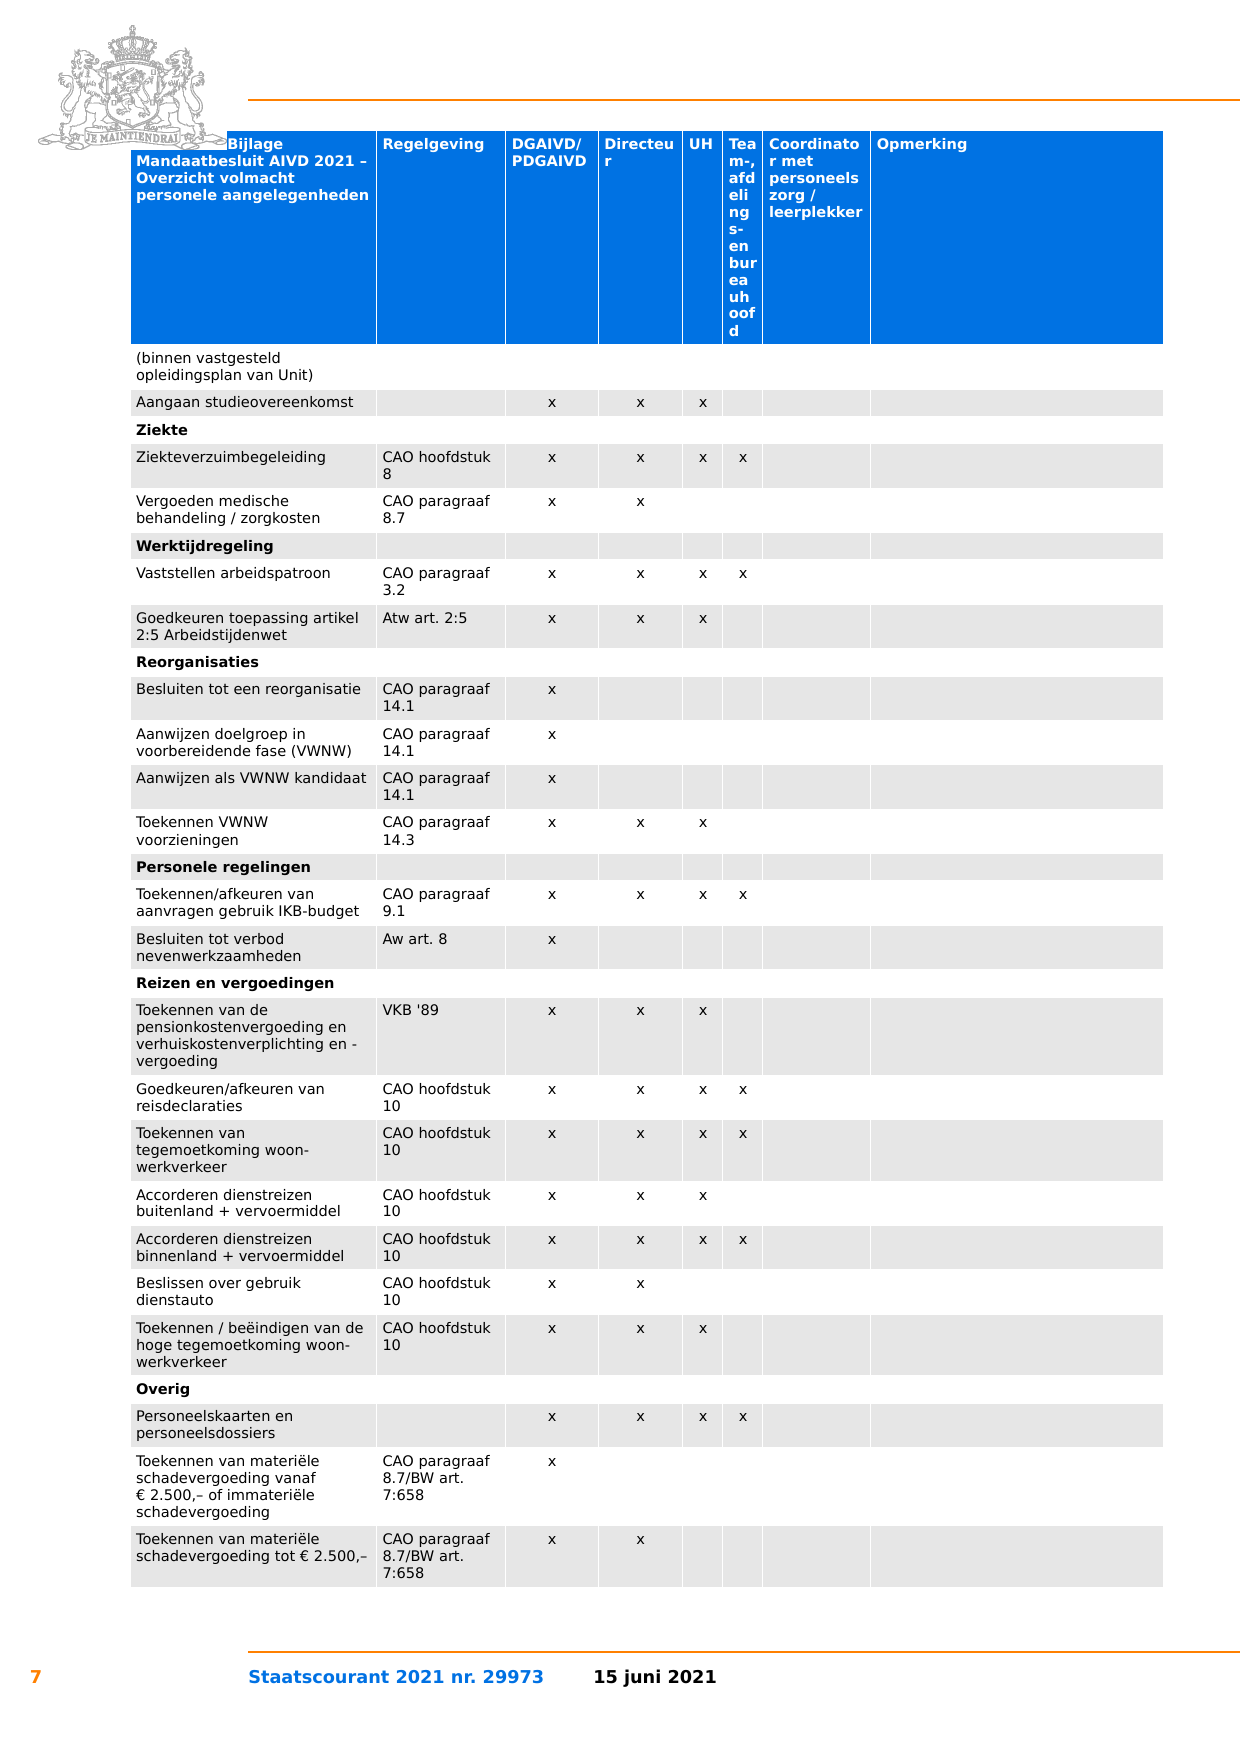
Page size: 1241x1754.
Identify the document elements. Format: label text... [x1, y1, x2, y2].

table_cell x [723, 444, 762, 488]
table_cell [871, 390, 1163, 416]
table_cell CAO paragraaf 14.1 [377, 677, 505, 720]
table_cell CAO paragraaf 3.2 [377, 560, 505, 604]
table_cell x [506, 1526, 598, 1587]
table_cell [723, 1315, 762, 1375]
table_cell [871, 926, 1163, 969]
table_cell [871, 1076, 1163, 1119]
table_cell [599, 345, 682, 388]
table_cell [599, 721, 682, 764]
table_cell CAO hoofdstuk 10 [377, 1226, 505, 1269]
table_cell [723, 1526, 762, 1587]
table_cell x [599, 998, 682, 1075]
table_cell [871, 1120, 1163, 1181]
table_cell CAO paragraaf 9.1 [377, 881, 505, 925]
table_cell x [599, 1076, 682, 1119]
table_cell x [599, 605, 682, 648]
table_cell x [599, 1182, 682, 1225]
table_cell [599, 926, 682, 969]
picture [38, 25, 227, 150]
table_cell Toekennen van materiële schadevergoeding vanaf € 2.500,– of immateriële schadevergoeding [131, 1448, 376, 1525]
table_cell [723, 605, 762, 648]
table_cell [599, 649, 682, 676]
table_cell x [683, 444, 722, 488]
table_cell [763, 390, 870, 416]
table_cell x [599, 1226, 682, 1269]
table_cell [871, 489, 1163, 532]
table_cell [763, 1226, 870, 1269]
table_cell [871, 533, 1163, 559]
table_cell [763, 721, 870, 764]
table_cell [723, 533, 762, 559]
table_cell (binnen vastgesteld opleidingsplan van Unit) [131, 345, 376, 388]
table_cell CAO paragraaf 14.3 [377, 810, 505, 853]
table_cell Goedkeuren toepassing artikel 2:5 Arbeidstijdenwet [131, 605, 376, 648]
table_cell [871, 998, 1163, 1075]
table_cell CAO hoofdstuk 10 [377, 1270, 505, 1314]
table_cell [871, 765, 1163, 809]
table_cell [683, 1270, 722, 1314]
table_cell x [506, 1270, 598, 1314]
table_cell [871, 444, 1163, 488]
table_cell [763, 881, 870, 925]
table_cell [599, 970, 682, 997]
table_cell Toekennen/afkeuren van aanvragen gebruik IKB-budget [131, 881, 376, 925]
table_cell [377, 1404, 505, 1447]
table_cell CAO paragraaf 8.7/BW art. 7:658 [377, 1526, 505, 1587]
table_cell [723, 489, 762, 532]
table_cell [506, 417, 598, 443]
table_cell [683, 649, 722, 676]
table_cell x [723, 560, 762, 604]
table_cell [763, 605, 870, 648]
table_cell x [599, 444, 682, 488]
table_cell x [506, 998, 598, 1075]
table_cell x [506, 721, 598, 764]
table_cell CAO paragraaf 8.7/BW art. 7:658 [377, 1448, 505, 1525]
table_cell [599, 1448, 682, 1525]
table_cell VKB '89 [377, 998, 505, 1075]
table_cell [723, 810, 762, 853]
table_cell [763, 854, 870, 880]
table_cell x [683, 998, 722, 1075]
table_header Coordinator met personeelszorg / leerplekker [763, 131, 870, 344]
table_cell [377, 533, 505, 559]
table_cell [871, 970, 1163, 997]
table_cell [763, 1120, 870, 1181]
table_cell Aanwijzen doelgroep in voorbereidende fase (VWNW) [131, 721, 376, 764]
table_cell [723, 345, 762, 388]
table_cell Vergoeden medische behandeling / zorgkosten [131, 489, 376, 532]
table_cell x [506, 605, 598, 648]
table_cell [763, 970, 870, 997]
table_cell x [506, 444, 598, 488]
table_cell [763, 1404, 870, 1447]
table_cell Toekennen / beëindigen van de hoge tegemoetkoming woon-werkverkeer [131, 1315, 376, 1375]
table_cell [723, 1182, 762, 1225]
table_cell [871, 345, 1163, 388]
table_cell [506, 345, 598, 388]
table_cell [763, 1270, 870, 1314]
table_cell [683, 854, 722, 880]
table_cell x [506, 1448, 598, 1525]
table_cell x [599, 560, 682, 604]
table_cell [763, 1526, 870, 1587]
table_header Team-, afdelings- en bureauhoofd [723, 131, 762, 344]
table_cell x [506, 560, 598, 604]
table_cell [723, 417, 762, 443]
table_cell [723, 854, 762, 880]
table_cell [506, 970, 598, 997]
table_cell x [683, 1226, 722, 1269]
table_cell x [506, 1315, 598, 1375]
table_cell [763, 765, 870, 809]
table_cell [683, 970, 722, 997]
table_cell Personele regelingen [131, 854, 376, 880]
table_cell x [599, 1526, 682, 1587]
table_cell [683, 1526, 722, 1587]
table_header DGAIVD/ PDGAIVD [506, 131, 598, 344]
table_cell [599, 854, 682, 880]
table_cell CAO hoofdstuk 10 [377, 1120, 505, 1181]
table_header Opmerking [871, 131, 1163, 344]
table_cell [871, 677, 1163, 720]
table_cell x [506, 1404, 598, 1447]
table_cell x [506, 677, 598, 720]
table_cell [723, 1448, 762, 1525]
table_header Regelgeving [377, 131, 505, 344]
table_cell [377, 417, 505, 443]
table_cell Vaststellen arbeidspatroon [131, 560, 376, 604]
table_cell [599, 533, 682, 559]
table_cell [723, 677, 762, 720]
table_cell Aangaan studieovereenkomst [131, 390, 376, 416]
table_cell x [683, 1076, 722, 1119]
table_cell [599, 765, 682, 809]
table_cell [871, 810, 1163, 853]
table_cell x [723, 1076, 762, 1119]
table_cell [871, 605, 1163, 648]
table_cell x [723, 1120, 762, 1181]
table_cell [683, 345, 722, 388]
table_cell x [683, 1315, 722, 1375]
table_cell x [683, 390, 722, 416]
table_cell [683, 1376, 722, 1402]
table_cell [599, 1376, 682, 1402]
table_cell [763, 998, 870, 1075]
table_cell [763, 810, 870, 853]
table_cell [377, 1376, 505, 1402]
table_header Directeur [599, 131, 682, 344]
table_cell [723, 721, 762, 764]
table_cell CAO hoofdstuk 10 [377, 1315, 505, 1375]
table_cell [683, 489, 722, 532]
table_cell [871, 560, 1163, 604]
table_cell [506, 649, 598, 676]
table_cell CAO hoofdstuk 10 [377, 1182, 505, 1225]
table_cell [723, 998, 762, 1075]
table_cell Reorganisaties [131, 649, 376, 676]
table_cell x [506, 390, 598, 416]
table_cell Toekennen van de pensionkostenvergoeding en verhuiskostenverplichting en -vergoeding [131, 998, 376, 1075]
table_cell x [723, 1226, 762, 1269]
table_cell [683, 677, 722, 720]
table_cell x [683, 1404, 722, 1447]
table_cell x [683, 560, 722, 604]
table_cell x [506, 881, 598, 925]
table_cell [763, 489, 870, 532]
table_cell [871, 854, 1163, 880]
table_cell [723, 970, 762, 997]
table_cell [871, 1448, 1163, 1525]
table_cell x [506, 1076, 598, 1119]
table_cell [763, 1376, 870, 1402]
table_cell Toekennen VWNW voorzieningen [131, 810, 376, 853]
table_cell [763, 649, 870, 676]
table_cell x [599, 881, 682, 925]
table_cell [723, 649, 762, 676]
table_cell Reizen en vergoedingen [131, 970, 376, 997]
table_cell x [506, 765, 598, 809]
table_cell Toekennen van materiële schadevergoeding tot € 2.500,– [131, 1526, 376, 1587]
table_cell [871, 417, 1163, 443]
table_cell x [506, 1182, 598, 1225]
table_cell [763, 417, 870, 443]
table_cell [871, 1226, 1163, 1269]
table_cell [871, 1270, 1163, 1314]
table_cell [763, 345, 870, 388]
table_cell x [723, 881, 762, 925]
table_cell [871, 1182, 1163, 1225]
table_cell Goedkeuren/afkeuren van reisdeclaraties [131, 1076, 376, 1119]
table_cell [723, 1376, 762, 1402]
table_cell Accorderen dienstreizen binnenland + vervoermiddel [131, 1226, 376, 1269]
table_cell [683, 1448, 722, 1525]
table_cell x [683, 1182, 722, 1225]
table_cell Toekennen van tegemoetkoming woon-werkverkeer [131, 1120, 376, 1181]
table_cell [723, 1270, 762, 1314]
table_cell [506, 854, 598, 880]
table_cell [871, 1526, 1163, 1587]
table_cell [683, 417, 722, 443]
table_cell [683, 765, 722, 809]
table_cell Besluiten tot verbod nevenwerkzaamheden [131, 926, 376, 969]
table_cell Aanwijzen als VWNW kandidaat [131, 765, 376, 809]
table_cell [377, 649, 505, 676]
table_cell x [683, 881, 722, 925]
table_cell [871, 1376, 1163, 1402]
table_cell x [506, 489, 598, 532]
table_cell Ziekte [131, 417, 376, 443]
table_cell x [683, 810, 722, 853]
table_cell [871, 881, 1163, 925]
table_cell x [723, 1404, 762, 1447]
table_cell x [683, 1120, 722, 1181]
table_cell CAO hoofdstuk 10 [377, 1076, 505, 1119]
table_cell x [683, 605, 722, 648]
table_cell [763, 1448, 870, 1525]
table_cell CAO hoofdstuk 8 [377, 444, 505, 488]
table_cell Beslissen over gebruik dienstauto [131, 1270, 376, 1314]
table_cell [871, 721, 1163, 764]
table_cell x [599, 1404, 682, 1447]
table_cell [377, 345, 505, 388]
table_cell [763, 560, 870, 604]
table_cell CAO paragraaf 14.1 [377, 765, 505, 809]
table_cell [506, 1376, 598, 1402]
table_cell x [599, 1120, 682, 1181]
table_cell Atw art. 2:5 [377, 605, 505, 648]
table_cell [599, 677, 682, 720]
table_cell [763, 444, 870, 488]
table_cell [871, 649, 1163, 676]
table_cell [763, 1315, 870, 1375]
table_cell Personeelskaarten en personeelsdossiers [131, 1404, 376, 1447]
table_cell [763, 533, 870, 559]
table_cell x [599, 390, 682, 416]
table_cell [763, 677, 870, 720]
table_cell [763, 926, 870, 969]
table_header Bijlage Mandaatbesluit AIVD 2021 – Overzicht volmacht personele aangelegenheden [131, 131, 376, 344]
table_cell [763, 1076, 870, 1119]
table_cell [506, 533, 598, 559]
table_cell CAO paragraaf 8.7 [377, 489, 505, 532]
table_cell [683, 926, 722, 969]
table_cell x [599, 1270, 682, 1314]
table_cell x [506, 1120, 598, 1181]
table_cell [683, 533, 722, 559]
table_cell Werktijdregeling [131, 533, 376, 559]
table_cell Aw art. 8 [377, 926, 505, 969]
table_cell CAO paragraaf 14.1 [377, 721, 505, 764]
table_cell Besluiten tot een reorganisatie [131, 677, 376, 720]
table_cell [871, 1404, 1163, 1447]
table_header UH [683, 131, 722, 344]
table_cell [683, 721, 722, 764]
table_cell x [506, 926, 598, 969]
table_cell [377, 854, 505, 880]
table_cell x [599, 489, 682, 532]
table_cell Accorderen dienstreizen buitenland + vervoermiddel [131, 1182, 376, 1225]
table_cell x [506, 810, 598, 853]
table_cell Overig [131, 1376, 376, 1402]
table_cell [377, 970, 505, 997]
table_cell x [599, 810, 682, 853]
table_cell [377, 390, 505, 416]
table_cell [871, 1315, 1163, 1375]
table_cell x [506, 1226, 598, 1269]
table_cell [723, 926, 762, 969]
table_cell [723, 390, 762, 416]
table_cell x [599, 1315, 682, 1375]
table_cell [763, 1182, 870, 1225]
table_cell [599, 417, 682, 443]
table_cell [723, 765, 762, 809]
table_cell Ziekteverzuimbegeleiding [131, 444, 376, 488]
